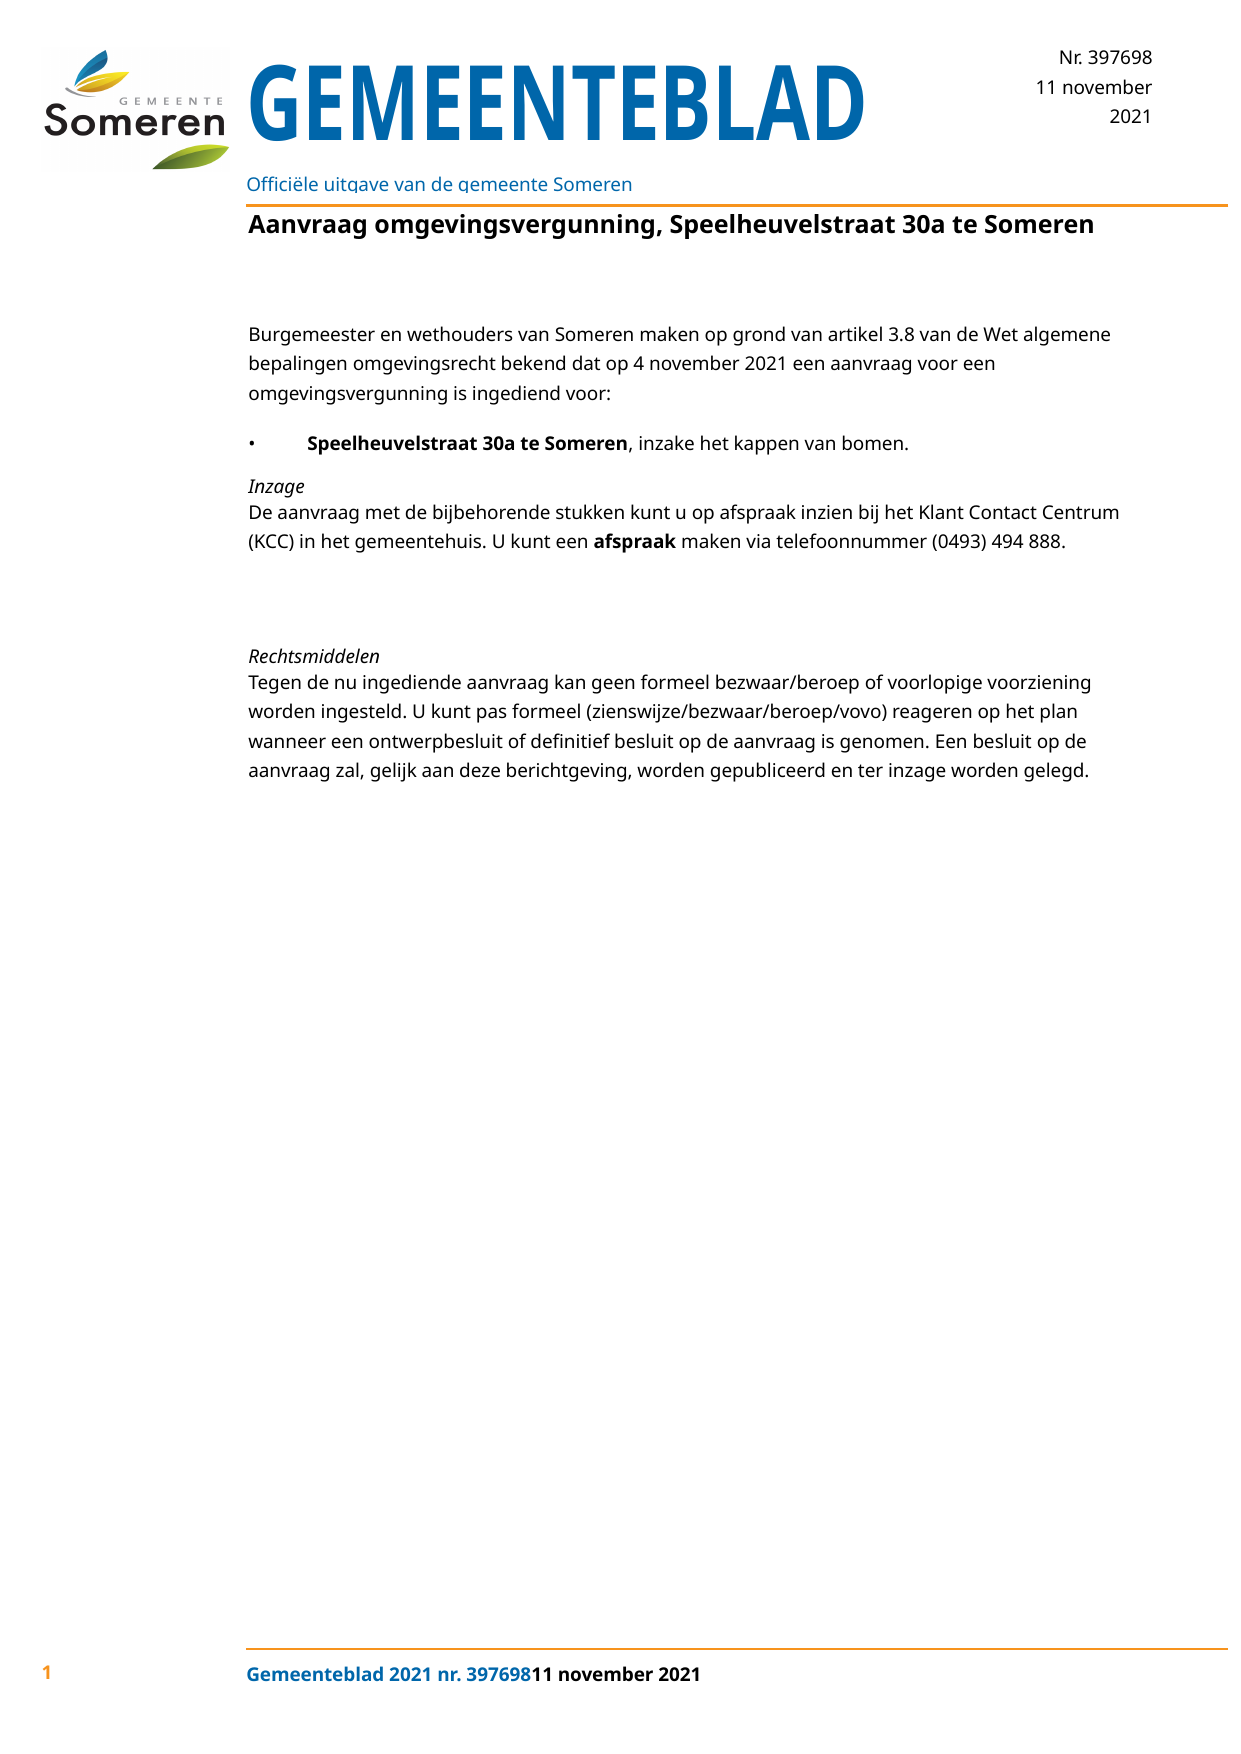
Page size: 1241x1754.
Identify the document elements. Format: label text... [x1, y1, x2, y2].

text Burgemeester en wethouders van Someren maken op grond van artikel 3.8 van de Wet algemene bepalingen omgevingsrecht bekend dat op 4 november 2021 een aanvraag voor een omgevingsvergunning is ingediend voor: [248, 321, 1152, 406]
text Aanvraag omgevingsvergunning, Speelheuvelstraat 30a te Someren [248, 207, 1152, 241]
text Inzage [248, 473, 1152, 499]
picture [41, 47, 231, 172]
list Speelheuvelstraat 30a te Someren, inzake het kappen van bomen. [248, 430, 1152, 456]
text Rechtsmiddelen [248, 643, 1152, 669]
text Tegen de nu ingediende aanvraag kan geen formeel bezwaar/beroep of voorlopige voorziening worden ingesteld. U kunt pas formeel (zienswijze/bezwaar/beroep/vovo) reageren op het plan wanneer een ontwerpbesluit of definitief besluit op de aanvraag is genomen. Een besluit op de aanvraag zal, gelijk aan deze berichtgeving, worden gepubliceerd en ter inzage worden gelegd. [248, 669, 1152, 783]
text De aanvraag met de bijbehorende stukken kunt u op afspraak inzien bij het Klant Contact Centrum (KCC) in het gemeentehuis. U kunt een afspraak maken via telefoonnummer (0493) 494 888. [248, 499, 1152, 554]
